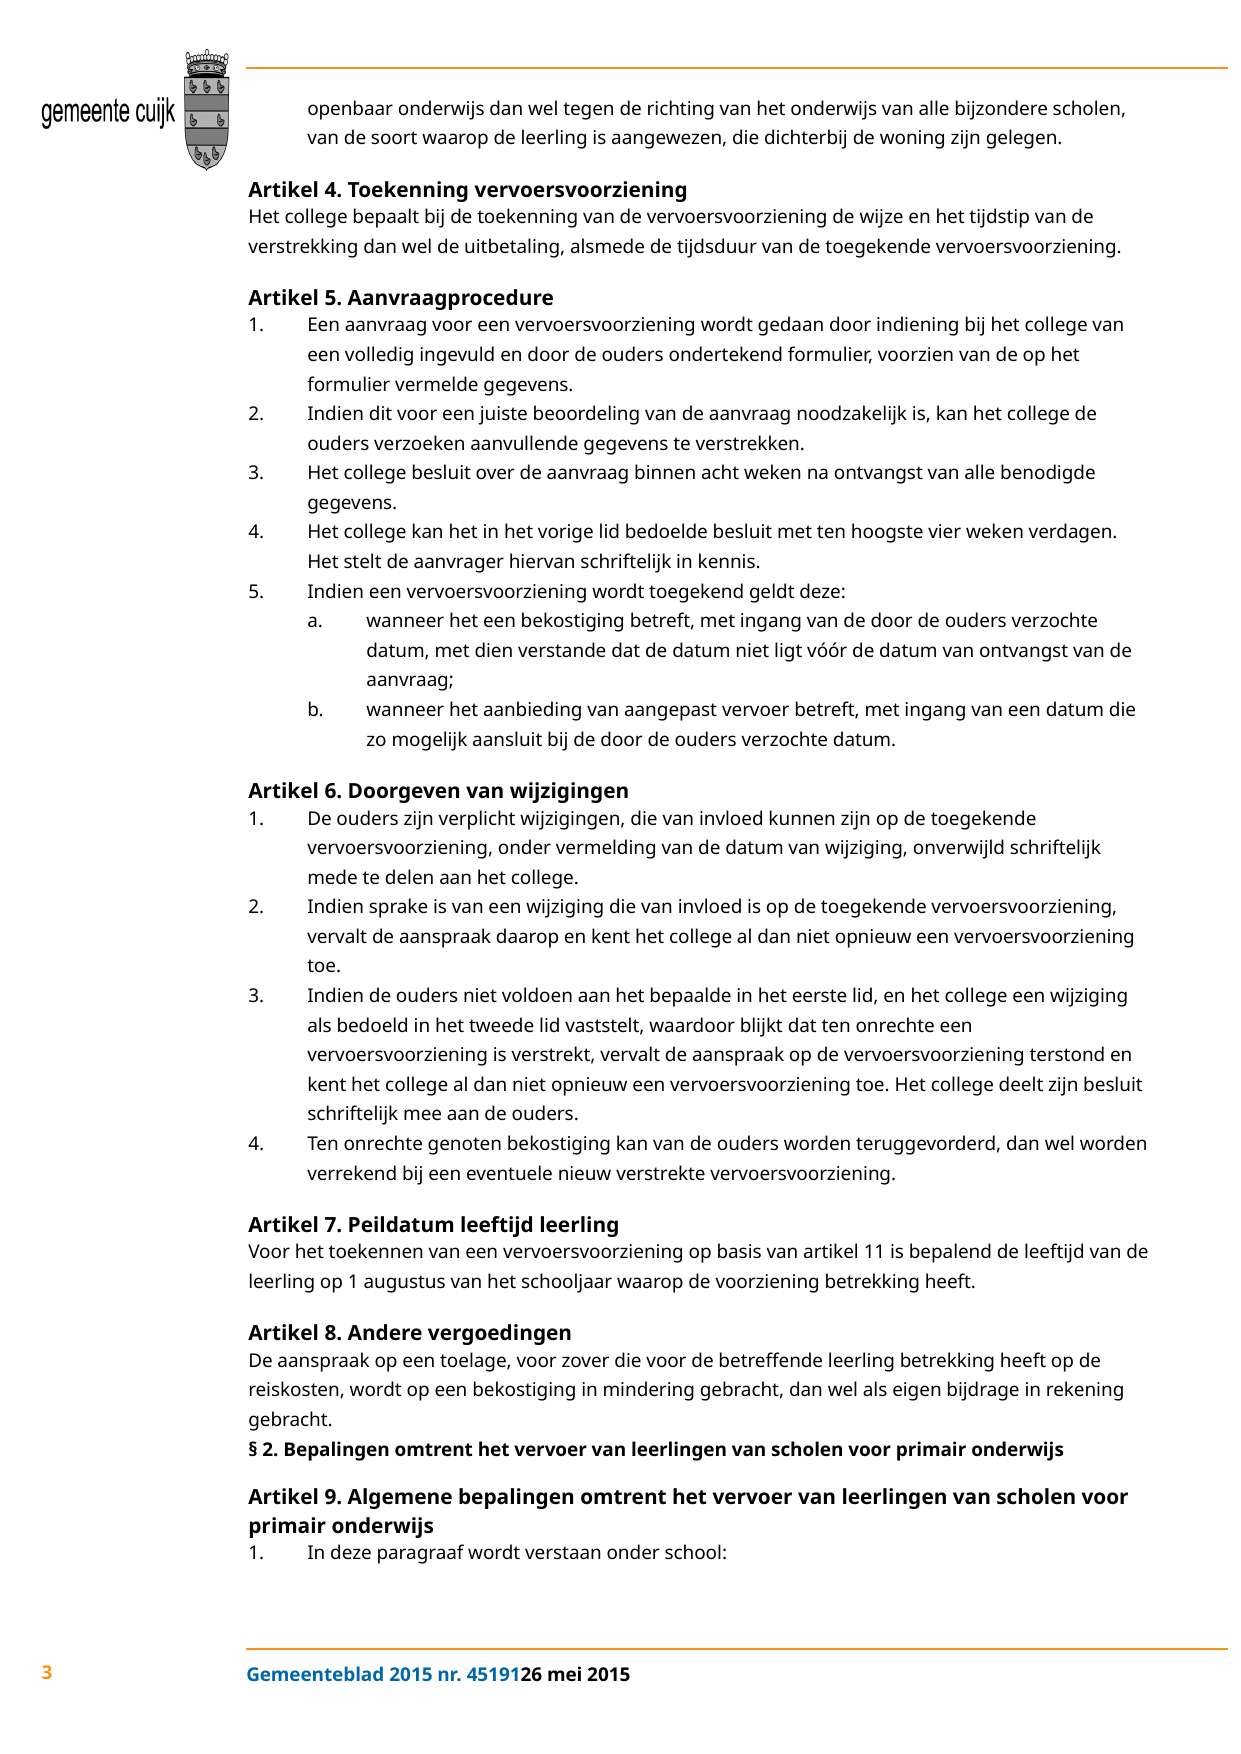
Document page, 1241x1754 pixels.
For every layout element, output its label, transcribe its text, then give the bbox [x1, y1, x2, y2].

list wanneer het aanbieding van aangepast vervoer betreft, met ingang van een datum die zo mogelijk aansluit bij de door de ouders verzochte datum. [307, 696, 1152, 752]
text Artikel 9. Algemene bepalingen omtrent het vervoer van leerlingen van scholen voor primair onderwijs [248, 1482, 1152, 1539]
list In deze paragraaf wordt verstaan onder school: [248, 1539, 1152, 1565]
list Ten onrechte genoten bekostiging kan van de ouders worden teruggevorderd, dan wel worden verrekend bij een eventuele nieuw verstrekte vervoersvoorziening. [248, 1130, 1152, 1185]
text Het college bepaalt bij de toekenning van de vervoersvoorziening de wijze en het tijdstip van de verstrekking dan wel de uitbetaling, alsmede de tijdsduur van de toegekende vervoersvoorziening. [248, 203, 1152, 258]
list Indien een vervoersvoorziening wordt toegekend geldt deze: [248, 578, 1152, 604]
list Het college kan het in het vorige lid bedoelde besluit met ten hoogste vier weken verdagen. Het stelt de aanvrager hiervan schriftelijk in kennis. [248, 519, 1152, 574]
text De aanspraak op een toelage, voor zover die voor de betreffende leerling betrekking heeft op de reiskosten, wordt op een bekostiging in mindering gebracht, dan wel als eigen bijdrage in rekening gebracht. [248, 1347, 1152, 1432]
text Voor het toekennen van een vervoersvoorziening op basis van artikel 11 is bepalend de leeftijd van de leerling op 1 augustus van het schooljaar waarop de voorziening betrekking heeft. [248, 1238, 1152, 1294]
list openbaar onderwijs dan wel tegen de richting van het onderwijs van alle bijzondere scholen, van de soort waarop de leerling is aangewezen, die dichterbij de woning zijn gelegen. [248, 95, 1152, 150]
text Artikel 4. Toekenning vervoersvoorziening [248, 175, 1152, 203]
text Artikel 5. Aanvraagprocedure [248, 283, 1152, 312]
list Indien sprake is van een wijziging die van invloed is op de toegekende vervoersvoorziening, vervalt de aanspraak daarop en kent het college al dan niet opnieuw een vervoersvoorziening toe. [248, 893, 1152, 978]
list Het college besluit over de aanvraag binnen acht weken na ontvangst van alle benodigde gegevens. [248, 459, 1152, 515]
list Een aanvraag voor een vervoersvoorziening wordt gedaan door indiening bij het college van een volledig ingevuld en door de ouders ondertekend formulier, voorzien van de op het formulier vermelde gegevens. [248, 312, 1152, 397]
text Artikel 8. Andere vergoedingen [248, 1318, 1152, 1347]
list Indien dit voor een juiste beoordeling van de aanvraag noodzakelijk is, kan het college de ouders verzoeken aanvullende gegevens te verstrekken. [248, 400, 1152, 456]
picture [41, 47, 231, 172]
text § 2. Bepalingen omtrent het vervoer van leerlingen van scholen voor primair onderwijs [248, 1436, 1152, 1461]
list wanneer het een bekostiging betreft, met ingang van de door de ouders verzochte datum, met dien verstande dat de datum niet ligt vóór de datum van ontvangst van de aanvraag; [307, 607, 1152, 692]
text Artikel 6. Doorgeven van wijzigingen [248, 776, 1152, 805]
text Artikel 7. Peildatum leeftijd leerling [248, 1210, 1152, 1238]
list Indien de ouders niet voldoen aan het bepaalde in het eerste lid, en het college een wijziging als bedoeld in het tweede lid vaststelt, waardoor blijkt dat ten onrechte een vervoersvoorziening is verstrekt, vervalt de aanspraak op de vervoersvoorziening terstond en kent het college al dan niet opnieuw een vervoersvoorziening toe. Het college deelt zijn besluit schriftelijk mee aan de ouders. [248, 982, 1152, 1126]
list De ouders zijn verplicht wijzigingen, die van invloed kunnen zijn op de toegekende vervoersvoorziening, onder vermelding van de datum van wijziging, onverwijld schriftelijk mede te delen aan het college. [248, 805, 1152, 889]
